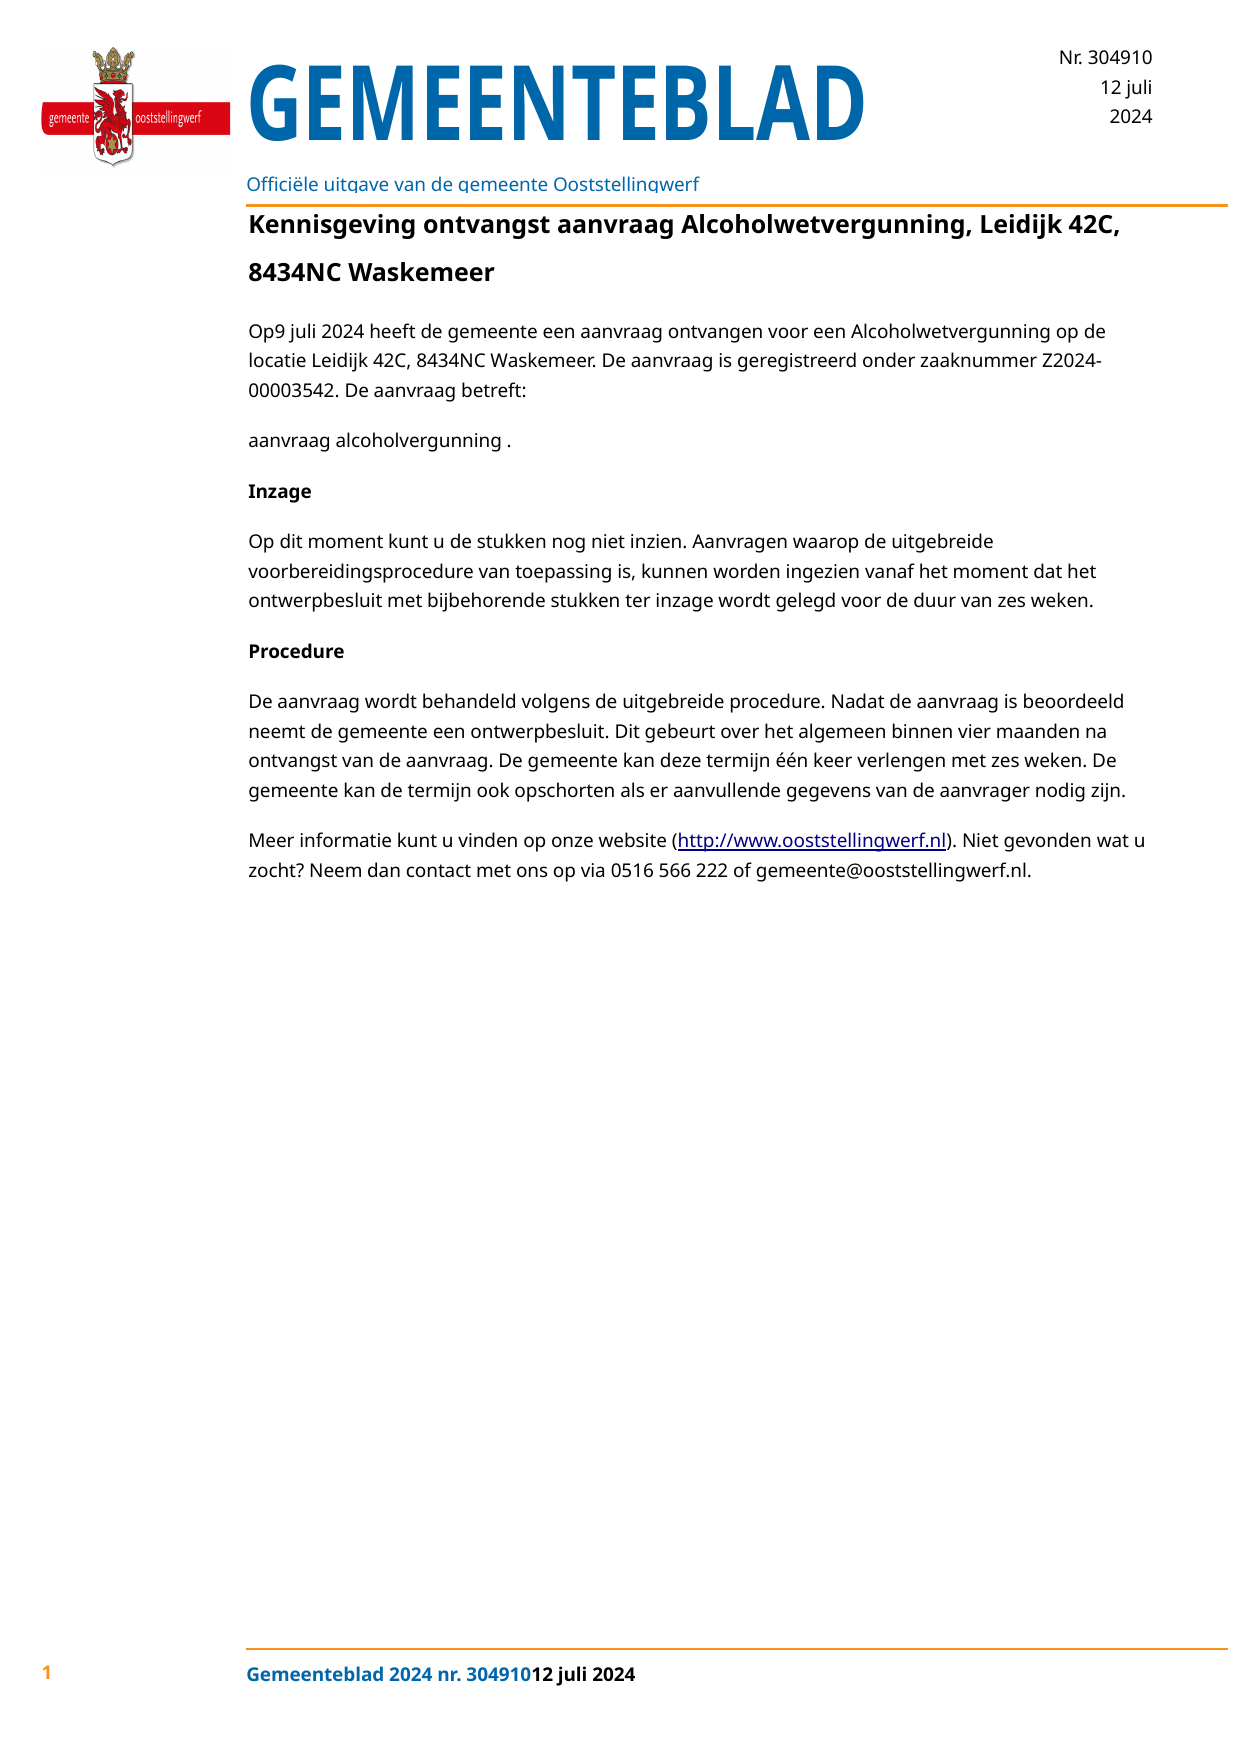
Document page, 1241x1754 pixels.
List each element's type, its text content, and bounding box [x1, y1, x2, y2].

picture [41, 47, 231, 172]
text aanvraag alcoholvergunning . [248, 427, 1152, 453]
text Inzage [248, 478, 1152, 504]
text Op dit moment kunt u de stukken nog niet inzien. Aanvragen waarop de uitgebreide voorbereidingsprocedure van toepassing is, kunnen worden ingezien vanaf het moment dat het ontwerpbesluit met bijbehorende stukken ter inzage wordt gelegd voor de duur van zes weken. [248, 528, 1152, 613]
text Kennisgeving ontvangst aanvraag Alcoholwetvergunning, Leidijk 42C, 8434NC Waskemeer [248, 207, 1152, 288]
text Procedure [248, 638, 1152, 664]
text De aanvraag wordt behandeld volgens de uitgebreide procedure. Nadat de aanvraag is beoordeeld neemt de gemeente een ontwerpbesluit. Dit gebeurt over het algemeen binnen vier maanden na ontvangst van de aanvraag. De gemeente kan deze termijn één keer verlengen met zes weken. De gemeente kan de termijn ook opschorten als er aanvullende gegevens van de aanvrager nodig zijn. [248, 688, 1152, 803]
text Op9 juli 2024 heeft de gemeente een aanvraag ontvangen voor een Alcoholwetvergunning op de locatie Leidijk 42C, 8434NC Waskemeer. De aanvraag is geregistreerd onder zaaknummer Z2024-00003542. De aanvraag betreft: [248, 318, 1152, 403]
text Meer informatie kunt u vinden op onze website (http://www.ooststellingwerf.nl). Niet gevonden wat u zocht? Neem dan contact met ons op via 0516 566 222 of gemeente@ooststellingwerf.nl. [248, 827, 1152, 883]
